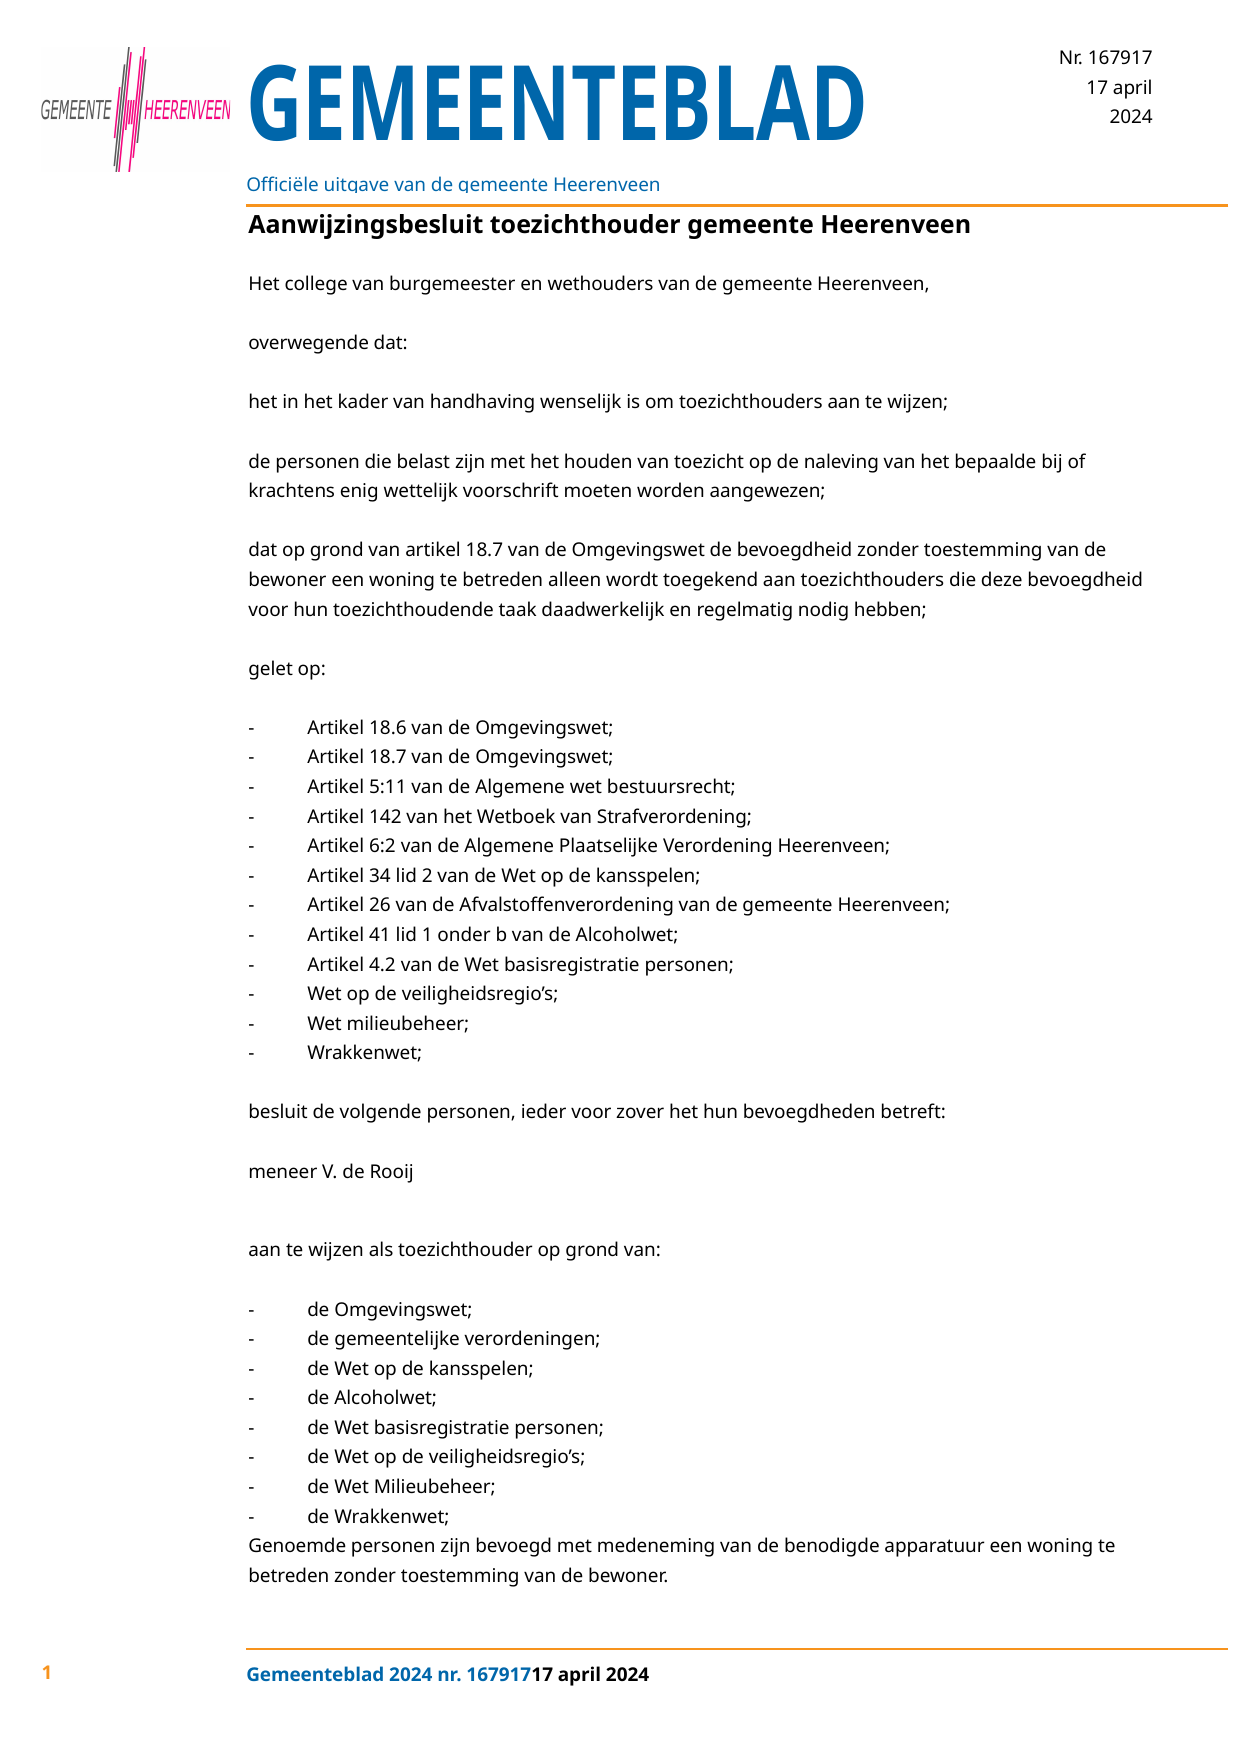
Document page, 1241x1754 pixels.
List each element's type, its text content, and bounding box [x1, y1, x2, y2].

text dat op grond van artikel 18.7 van de Omgevingswet de bevoegdheid zonder toestemming van de bewoner een woning te betreden alleen wordt toegekend aan toezichthouders die deze bevoegdheid voor hun toezichthoudende taak daadwerkelijk en regelmatig nodig hebben; [248, 537, 1152, 621]
text overwegende dat: [248, 329, 1152, 355]
text Het college van burgemeester en wethouders van de gemeente Heerenveen, [248, 270, 1152, 296]
list Artikel 18.7 van de Omgevingswet; [248, 744, 1152, 769]
list Wet milieubeheer; [248, 1010, 1152, 1036]
list de Wet op de veiligheidsregio’s; [248, 1444, 1152, 1469]
list de Wet op de kansspelen; [248, 1355, 1152, 1381]
text besluit de volgende personen, ieder voor zover het hun bevoegdheden betreft: [248, 1099, 1152, 1124]
text Genoemde personen zijn bevoegd met medeneming van de benodigde apparatuur een woning te betreden zonder toestemming van de bewoner. [248, 1532, 1152, 1588]
text het in het kader van handhaving wenselijk is om toezichthouders aan te wijzen; [248, 389, 1152, 414]
text de personen die belast zijn met het houden van toezicht op de naleving van het bepaalde bij of krachtens enig wettelijk voorschrift moeten worden aangewezen; [248, 448, 1152, 503]
list Wrakkenwet; [248, 1039, 1152, 1065]
list Artikel 18.6 van de Omgevingswet; [248, 714, 1152, 740]
list de Wet Milieubeheer; [248, 1473, 1152, 1499]
list de Alcoholwet; [248, 1384, 1152, 1410]
list de gemeentelijke verordeningen; [248, 1325, 1152, 1351]
list de Wrakkenwet; [248, 1503, 1152, 1529]
list Artikel 34 lid 2 van de Wet op de kansspelen; [248, 862, 1152, 888]
list Wet op de veiligheidsregio’s; [248, 980, 1152, 1006]
text meneer V. de Rooij [248, 1158, 1152, 1183]
text aan te wijzen als toezichthouder op grond van: [248, 1237, 1152, 1262]
list Artikel 5:11 van de Algemene wet bestuursrecht; [248, 773, 1152, 799]
list Artikel 26 van de Afvalstoffenverordening van de gemeente Heerenveen; [248, 892, 1152, 917]
list Artikel 41 lid 1 onder b van de Alcoholwet; [248, 921, 1152, 947]
text Aanwijzingsbesluit toezichthouder gemeente Heerenveen [248, 207, 1152, 241]
text gelet op: [248, 655, 1152, 681]
list de Omgevingswet; [248, 1296, 1152, 1322]
picture [41, 47, 231, 172]
list Artikel 4.2 van de Wet basisregistratie personen; [248, 951, 1152, 976]
list Artikel 6:2 van de Algemene Plaatselijke Verordening Heerenveen; [248, 832, 1152, 858]
list Artikel 142 van het Wetboek van Strafverordening; [248, 803, 1152, 828]
list de Wet basisregistratie personen; [248, 1414, 1152, 1440]
